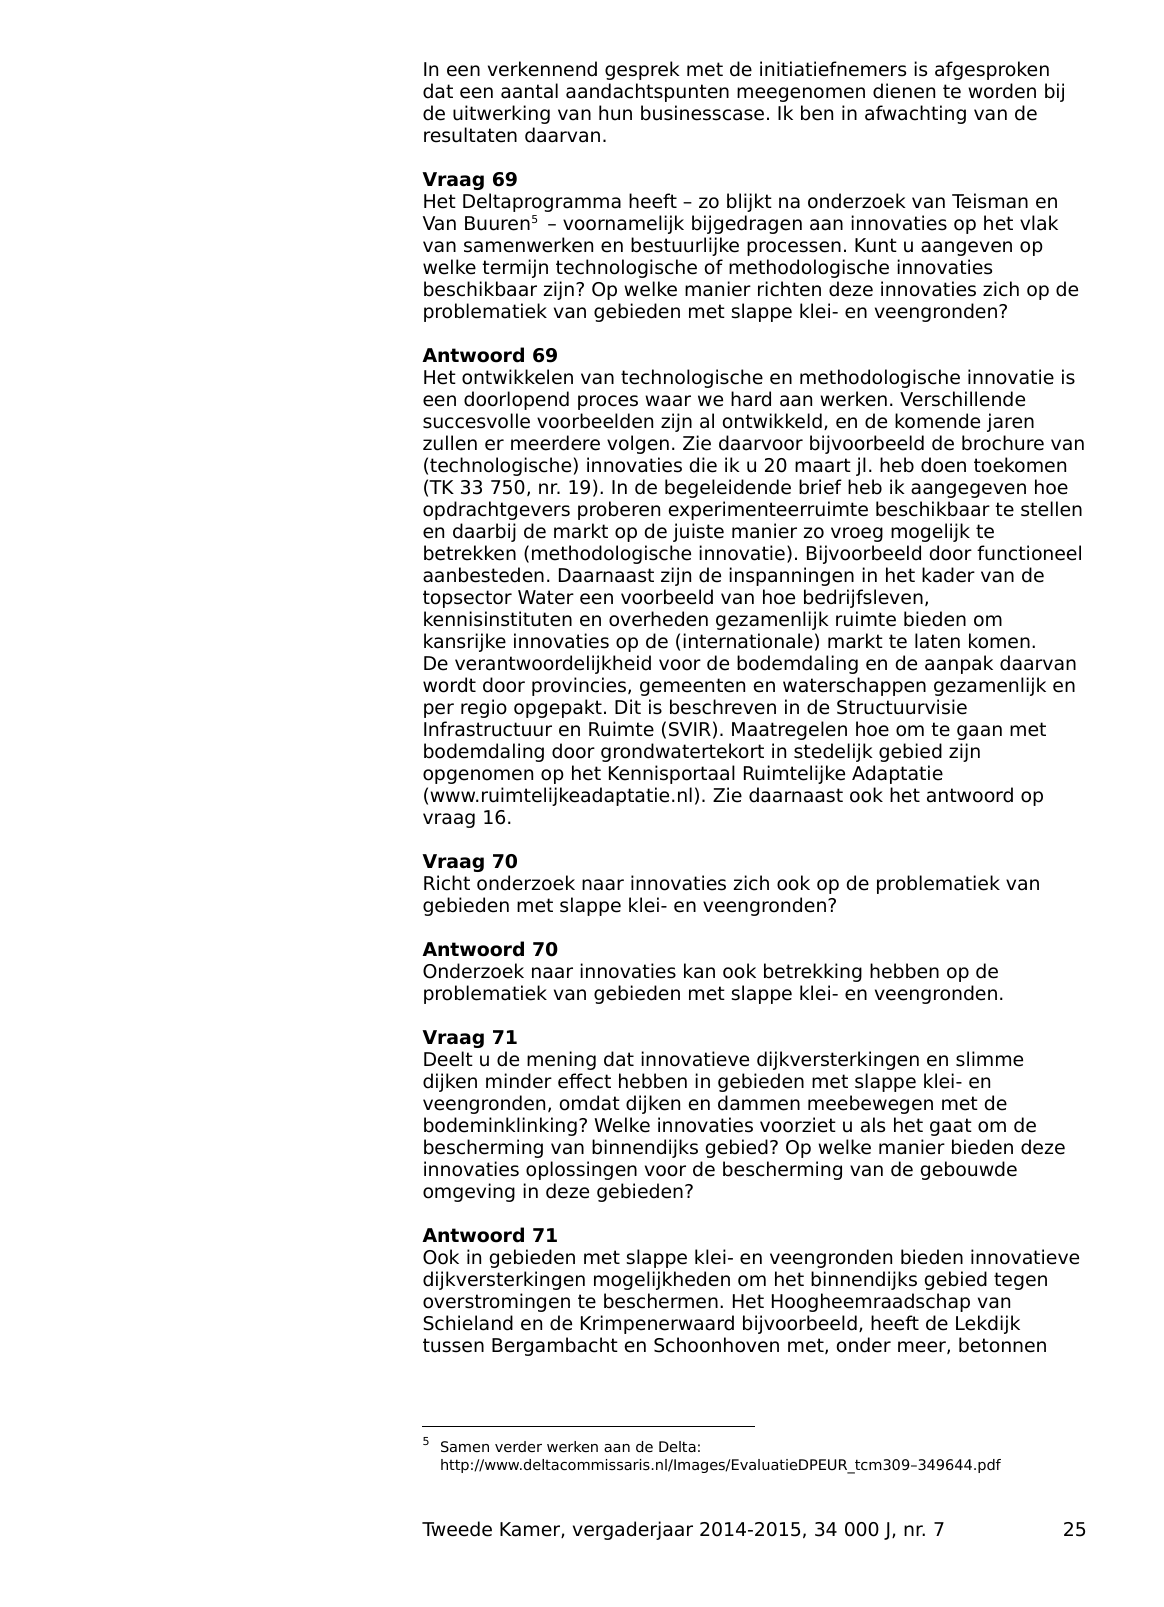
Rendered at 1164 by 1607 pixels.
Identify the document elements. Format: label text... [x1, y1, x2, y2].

text Vraag 71 [422, 1027, 1087, 1049]
text Vraag 70 [422, 851, 1087, 873]
text Antwoord 70 [422, 939, 1087, 961]
text Het Deltaprogramma heeft – zo blijkt na onderzoek van Teisman en Van Buuren – voornamelijk bijgedragen aan innovaties op het vlak van samenwerken en bestuurlijke processen. Kunt u aangeven op welke termijn technologische of methodologische innovaties beschikbaar zijn? Op welke manier richten deze innovaties zich op de problematiek van gebieden met slappe klei- en veengronden? [422, 191, 1087, 323]
text Deelt u de mening dat innovatieve dijkversterkingen en slimme dijken minder effect hebben in gebieden met slappe klei- en veengronden, omdat dijken en dammen meebewegen met de bodeminklinking? Welke innovaties voorziet u als het gaat om de bescherming van binnendijks gebied? Op welke manier bieden deze innovaties oplossingen voor de bescherming van de gebouwde omgeving in deze gebieden? [422, 1049, 1087, 1203]
text De verantwoordelijkheid voor de bodemdaling en de aanpak daarvan wordt door provincies, gemeenten en waterschappen gezamenlijk en per regio opgepakt. Dit is beschreven in de Structuurvisie Infrastructuur en Ruimte (SVIR). Maatregelen hoe om te gaan met bodemdaling door grondwatertekort in stedelijk gebied zijn opgenomen op het Kennisportaal Ruimtelijke Adaptatie (www.ruimtelijkeadaptatie.nl). Zie daarnaast ook het antwoord op vraag 16. [422, 653, 1087, 829]
text Ook in gebieden met slappe klei- en veengronden bieden innovatieve dijkversterkingen mogelijkheden om het binnendijks gebied tegen overstromingen te beschermen. Het Hoogheemraadschap van Schieland en de Krimpenerwaard bijvoorbeeld, heeft de Lekdijk tussen Bergambacht en Schoonhoven met, onder meer, betonnen [422, 1247, 1087, 1357]
text Antwoord 71 [422, 1225, 1087, 1247]
text Onderzoek naar innovaties kan ook betrekking hebben op de problematiek van gebieden met slappe klei- en veengronden. [422, 961, 1087, 1005]
text Richt onderzoek naar innovaties zich ook op de problematiek van gebieden met slappe klei- en veengronden? [422, 873, 1087, 917]
text Vraag 69 [422, 169, 1087, 191]
text Antwoord 69 [422, 345, 1087, 367]
text Het ontwikkelen van technologische en methodologische innovatie is een doorlopend proces waar we hard aan werken. Verschillende succesvolle voorbeelden zijn al ontwikkeld, en de komende jaren zullen er meerdere volgen. Zie daarvoor bijvoorbeeld de brochure van (technologische) innovaties die ik u 20 maart jl. heb doen toekomen (TK 33 750, nr. 19). In de begeleidende brief heb ik aangegeven hoe opdrachtgevers proberen experimenteerruimte beschikbaar te stellen en daarbij de markt op de juiste manier zo vroeg mogelijk te betrekken (methodologische innovatie). Bijvoorbeeld door functioneel aanbesteden. Daarnaast zijn de inspanningen in het kader van de topsector Water een voorbeeld van hoe bedrijfsleven, kennisinstituten en overheden gezamenlijk ruimte bieden om kansrijke innovaties op de (internationale) markt te laten komen. [422, 367, 1087, 653]
text In een verkennend gesprek met de initiatiefnemers is afgesproken dat een aantal aandachtspunten meegenomen dienen te worden bij de uitwerking van hun businesscase. Ik ben in afwachting van de resultaten daarvan. [422, 59, 1087, 147]
text Samen verder werken aan de Delta: http://www.deltacommissaris.nl/Images/EvaluatieDPEUR_tcm309–349644.pdf [422, 1435, 1087, 1474]
